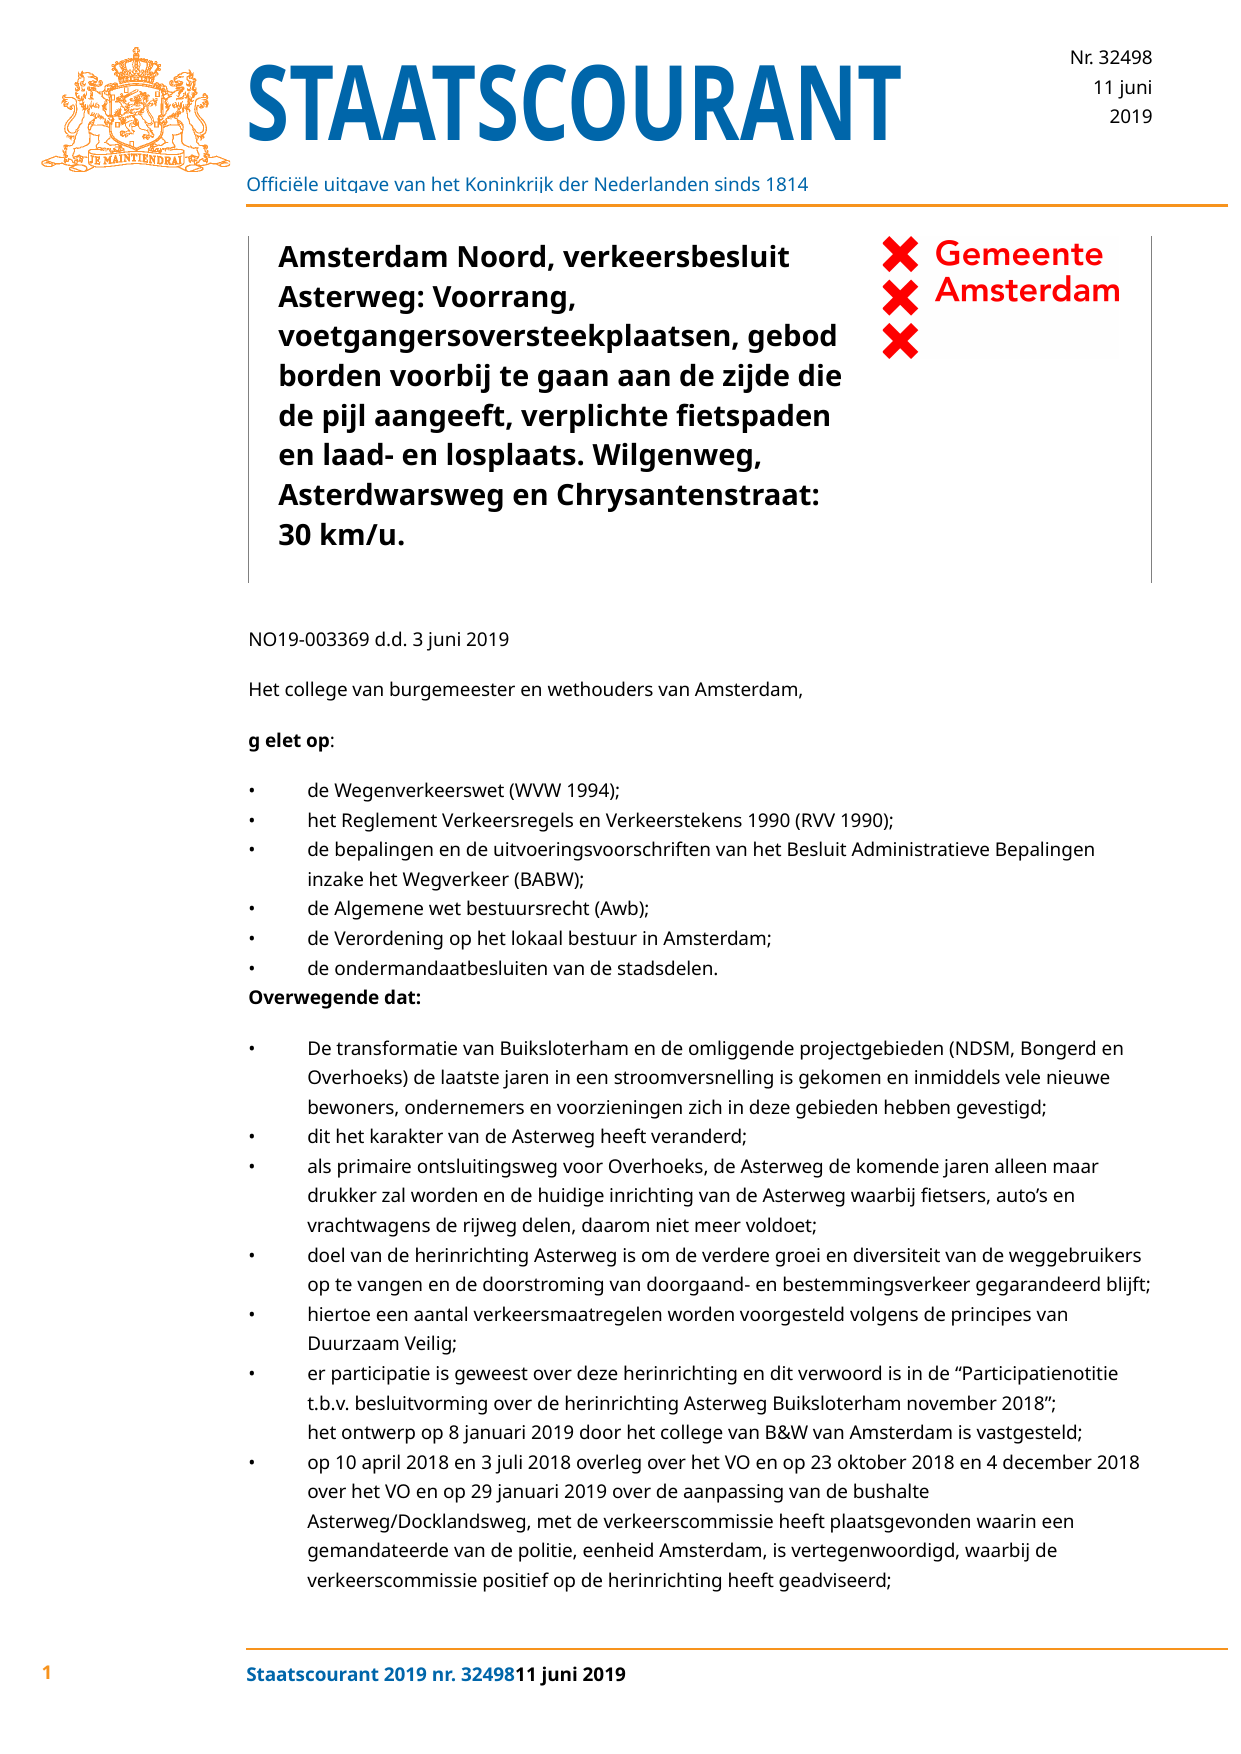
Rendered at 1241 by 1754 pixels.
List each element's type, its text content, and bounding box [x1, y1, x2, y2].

text Het college van burgemeester en wethouders van Amsterdam, [248, 676, 1152, 702]
list dit het karakter van de Asterweg heeft veranderd; [248, 1123, 1152, 1149]
list de Algemene wet bestuursrecht (Awb); [248, 896, 1152, 921]
list het Reglement Verkeersregels en Verkeerstekens 1990 (RVV 1990); [248, 807, 1152, 833]
table_header [850, 236, 1151, 583]
list doel van de herinrichting Asterweg is om de verdere groei en diversiteit van de weggebruikers op te vangen en de doorstroming van doorgaand- en bestemmingsverkeer gegarandeerd blijft; [248, 1242, 1152, 1297]
list het ontwerp op 8 januari 2019 door het college van B&W van Amsterdam is vastgesteld; [248, 1419, 1152, 1445]
text Overwegende dat: [248, 984, 1152, 1010]
table_header Amsterdam Noord, verkeersbesluit Asterweg: Voorrang, voetgangersoversteekplaatsen, gebod borden voorbij te gaan aan de zijde die de pijl aangeeft, verplichte fietspaden en laad- en losplaats. Wilgenweg, Asterdwarsweg en Chrysantenstraat: 30 km/u. [249, 236, 850, 583]
list er participatie is geweest over deze herinrichting en dit verwoord is in de “Participatienotitie t.b.v. besluitvorming over de herinrichting Asterweg Buiksloterham november 2018”; [248, 1360, 1152, 1416]
list de Verordening op het lokaal bestuur in Amsterdam; [248, 925, 1152, 951]
list De transformatie van Buiksloterham en de omliggende projectgebieden (NDSM, Bongerd en Overhoeks) de laatste jaren in een stroomversnelling is gekomen en inmiddels vele nieuwe bewoners, ondernemers en voorzieningen zich in deze gebieden hebben gevestigd; [248, 1035, 1152, 1120]
list de ondermandaatbesluiten van de stadsdelen. [248, 955, 1152, 981]
picture [882, 236, 1119, 359]
text NO19-003369 d.d. 3 juni 2019 [248, 626, 1152, 652]
list de Wegenverkeerswet (WVW 1994); [248, 777, 1152, 803]
list hiertoe een aantal verkeersmaatregelen worden voorgesteld volgens de principes van Duurzaam Veilig; [248, 1301, 1152, 1356]
picture [41, 47, 231, 172]
text g elet op: [248, 727, 1152, 753]
list op 10 april 2018 en 3 juli 2018 overleg over het VO en op 23 oktober 2018 en 4 december 2018 over het VO en op 29 januari 2019 over de aanpassing van de bushalte Asterweg/Docklandsweg, met de verkeerscommissie heeft plaatsgevonden waarin een gemandateerde van de politie, eenheid Amsterdam, is vertegenwoordigd, waarbij de verkeerscommissie positief op de herinrichting heeft geadviseerd; [248, 1449, 1152, 1593]
list als primaire ontsluitingsweg voor Overhoeks, de Asterweg de komende jaren alleen maar drukker zal worden en de huidige inrichting van de Asterweg waarbij fietsers, auto’s en vrachtwagens de rijweg delen, daarom niet meer voldoet; [248, 1153, 1152, 1238]
list de bepalingen en de uitvoeringsvoorschriften van het Besluit Administratieve Bepalingen inzake het Wegverkeer (BABW); [248, 836, 1152, 892]
